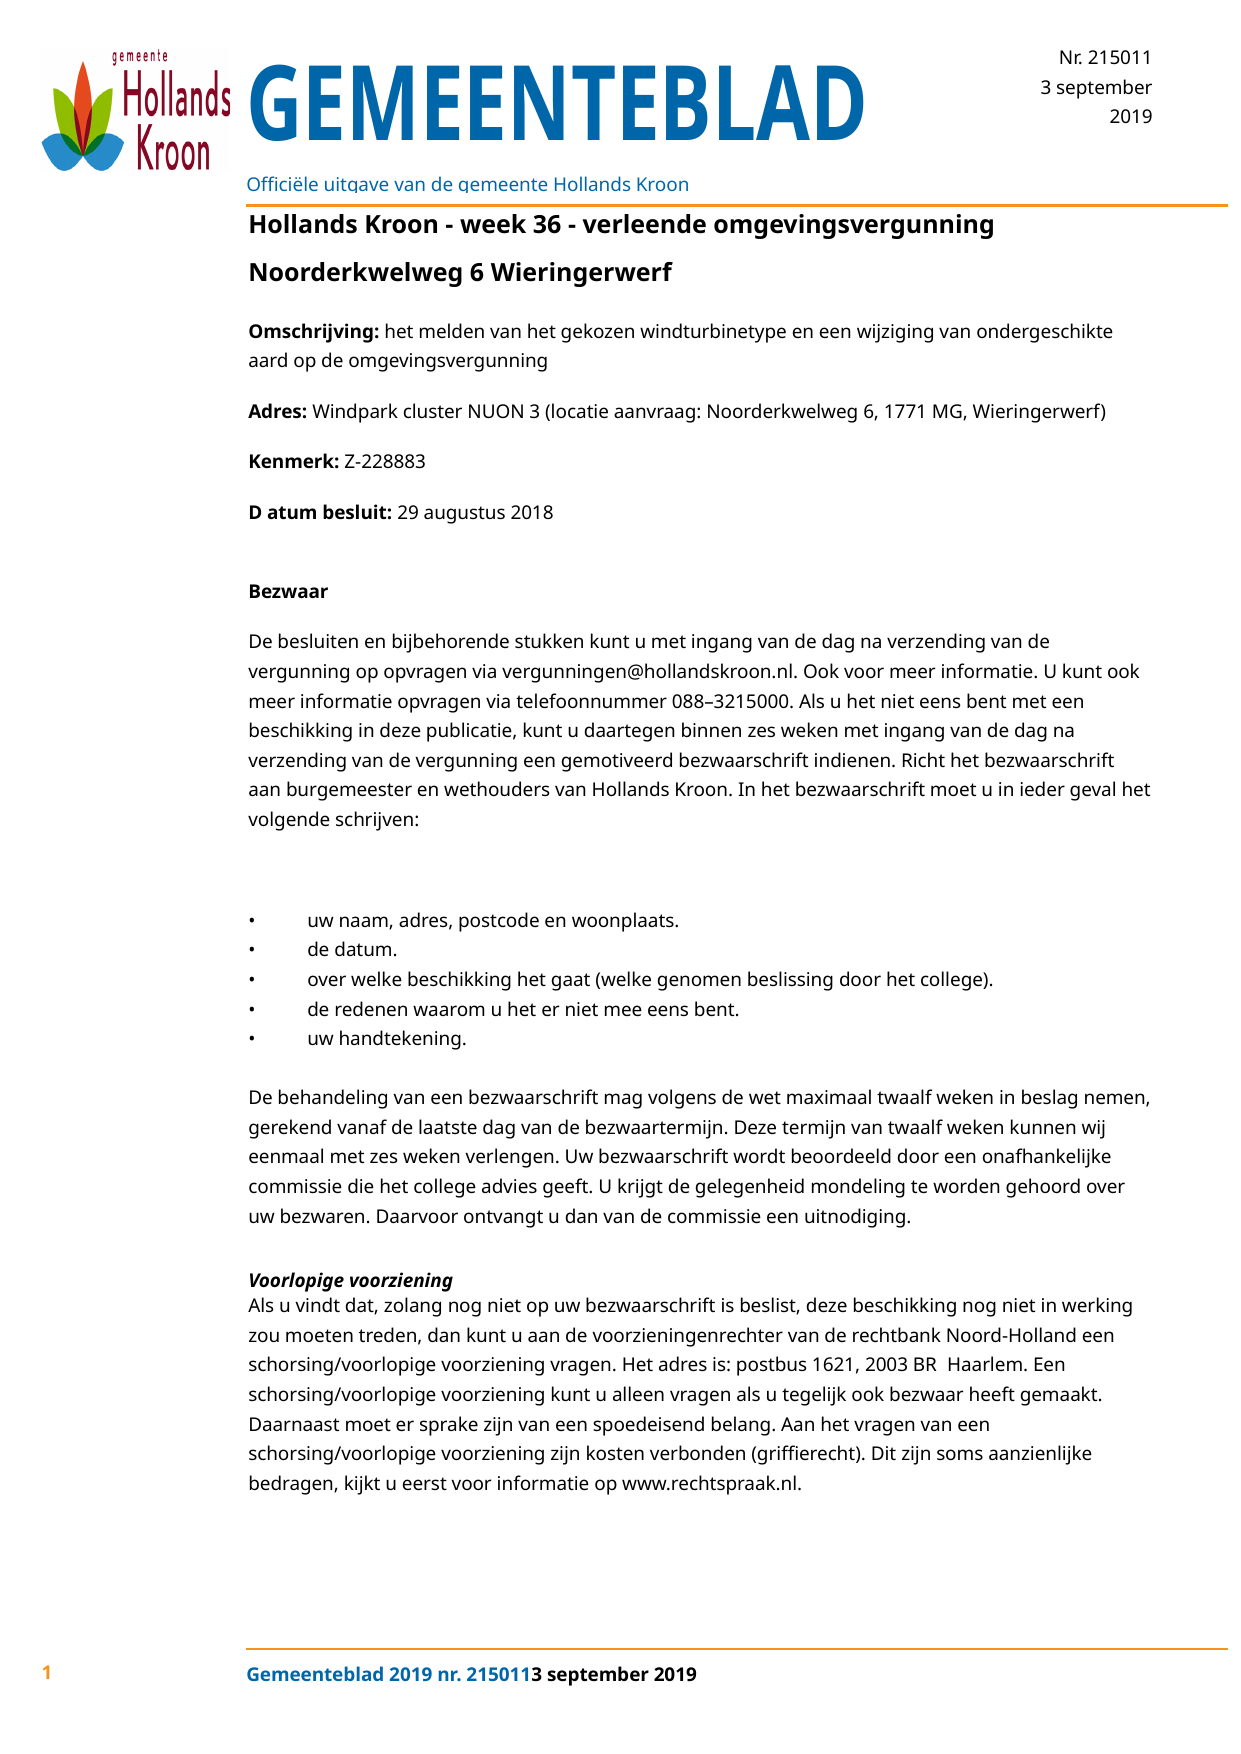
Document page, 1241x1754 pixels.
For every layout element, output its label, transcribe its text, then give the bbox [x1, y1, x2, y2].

list uw naam, adres, postcode en woonplaats. [248, 907, 1152, 933]
text Hollands Kroon - week 36 - verleende omgevingsvergunning Noorderkwelweg 6 Wieringerwerf [248, 207, 1152, 288]
text Bezwaar [248, 578, 1152, 604]
text De behandeling van een bezwaarschrift mag volgens de wet maximaal twaalf weken in beslag nemen, gerekend vanaf de laatste dag van de bezwaartermijn. Deze termijn van twaalf weken kunnen wij eenmaal met zes weken verlengen. Uw bezwaarschrift wordt beoordeeld door een onafhankelijke commissie die het college advies geeft. U krijgt de gelegenheid mondeling te worden gehoord over uw bezwaren. Daarvoor ontvangt u dan van de commissie een uitnodiging. [248, 1084, 1152, 1228]
text Kenmerk: Z-228883 [248, 448, 1152, 474]
text Adres: Windpark cluster NUON 3 (locatie aanvraag: Noorderkwelweg 6, 1771 MG, Wieringerwerf) [248, 398, 1152, 424]
text Als u vindt dat, zolang nog niet op uw bezwaarschrift is beslist, deze beschikking nog niet in werking zou moeten treden, dan kunt u aan de voorzieningenrechter van de rechtbank Noord-Holland een schorsing/voorlopige voorziening vragen. Het adres is: postbus 1621, 2003 BR Haarlem. Een schorsing/voorlopige voorziening kunt u alleen vragen als u tegelijk ook bezwaar heeft gemaakt. Daarnaast moet er sprake zijn van een spoedeisend belang. Aan het vragen van een schorsing/voorlopige voorziening zijn kosten verbonden (griffierecht). Dit zijn soms aanzienlijke bedragen, kijkt u eerst voor informatie op www.rechtspraak.nl. [248, 1292, 1152, 1496]
list uw handtekening. [248, 1025, 1152, 1051]
list de redenen waarom u het er niet mee eens bent. [248, 996, 1152, 1021]
text Voorlopige voorziening [248, 1267, 1152, 1292]
picture [41, 47, 231, 172]
list over welke beschikking het gaat (welke genomen beslissing door het college). [248, 966, 1152, 992]
table_header D atum besluit: 29 augustus 2018 [248, 499, 700, 524]
table_header [700, 499, 1152, 524]
text Omschrijving: het melden van het gekozen windturbinetype en een wijziging van ondergeschikte aard op de omgevingsvergunning [248, 318, 1152, 373]
text De besluiten en bijbehorende stukken kunt u met ingang van de dag na verzending van de vergunning op opvragen via vergunningen@hollandskroon.nl. Ook voor meer informatie. U kunt ook meer informatie opvragen via telefoonnummer 088–3215000. Als u het niet eens bent met een beschikking in deze publicatie, kunt u daartegen binnen zes weken met ingang van de dag na verzending van de vergunning een gemotiveerd bezwaarschrift indienen. Richt het bezwaarschrift aan burgemeester en wethouders van Hollands Kroon. In het bezwaarschrift moet u in ieder geval het volgende schrijven: [248, 629, 1152, 832]
list de datum. [248, 937, 1152, 962]
